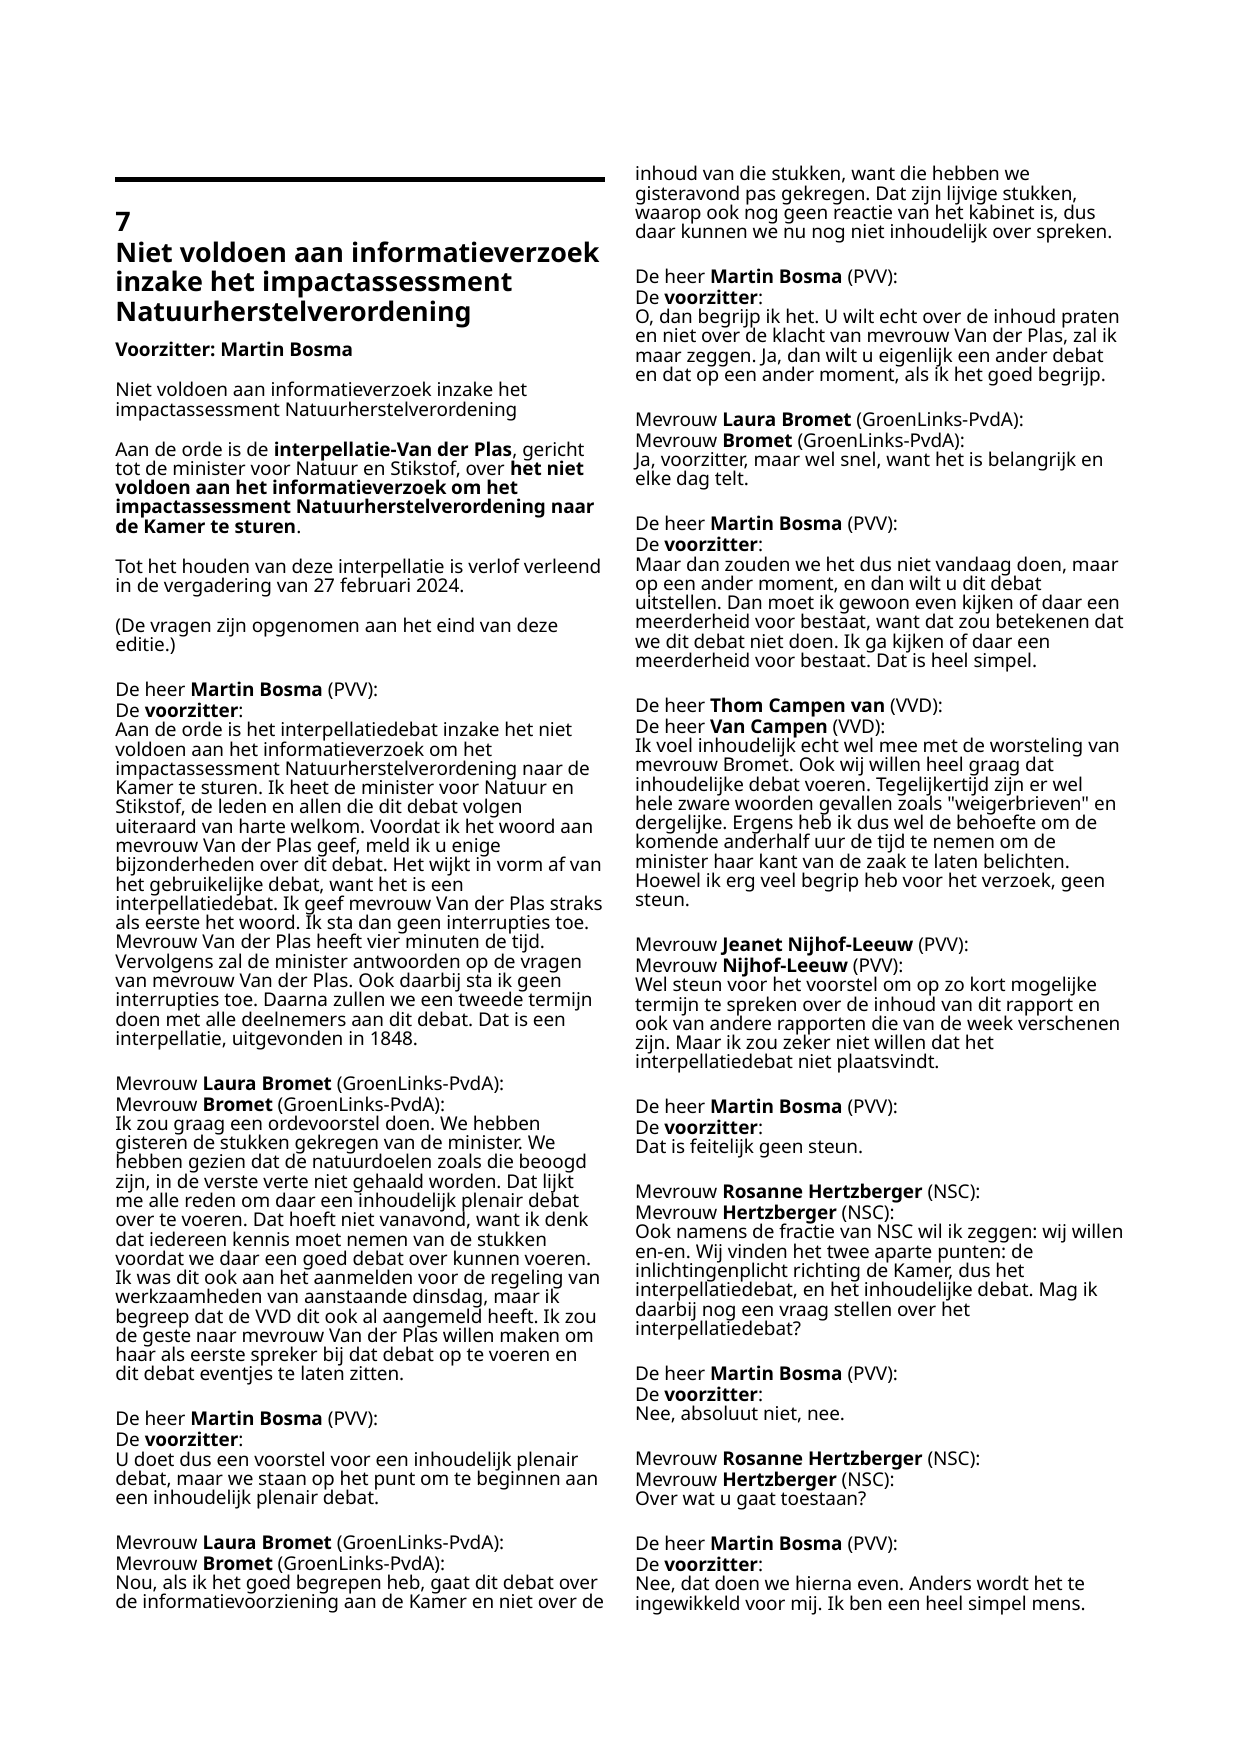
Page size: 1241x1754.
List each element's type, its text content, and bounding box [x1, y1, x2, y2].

text Mevrouw Bromet (GroenLinks-PvdA): [635, 432, 1125, 451]
text Voorzitter: Martin Bosma [115, 341, 605, 361]
text De voorzitter: [635, 1386, 1125, 1405]
text Mevrouw Hertzberger (NSC): [635, 1204, 1125, 1223]
text Mevrouw Rosanne Hertzberger (NSC): [635, 1178, 1125, 1204]
text De voorzitter: [635, 1556, 1125, 1575]
text Wel steun voor het voorstel om op zo kort mogelijke termijn te spreken over de inhoud van dit rapport en ook van andere rapporten die van de week verschenen zijn. Maar ik zou zeker niet willen dat het interpellatiedebat niet plaatsvindt. [635, 976, 1125, 1073]
text De voorzitter: [635, 536, 1125, 556]
text 7 [115, 203, 605, 239]
text Mevrouw Bromet (GroenLinks-PvdA): [115, 1555, 605, 1574]
text Mevrouw Hertzberger (NSC): [635, 1471, 1125, 1490]
text Ja, voorzitter, maar wel snel, want het is belangrijk en elke dag telt. [635, 451, 1125, 490]
text Mevrouw Laura Bromet (GroenLinks-PvdA): [115, 1070, 605, 1096]
text De heer Martin Bosma (PVV): [115, 1406, 605, 1431]
text Nee, absoluut niet, nee. [635, 1405, 1125, 1424]
text (De vragen zijn opgenomen aan het eind van deze editie.) [115, 617, 605, 656]
text De voorzitter: [635, 1119, 1125, 1138]
text De voorzitter: [115, 702, 605, 721]
text Aan de orde is het interpellatiedebat inzake het niet voldoen aan het informatieverzoek om het impactassessment Natuurherstelverordening naar de Kamer te sturen. Ik heet de minister voor Natuur en Stikstof, de leden en allen die dit debat volgen uiteraard van harte welkom. Voordat ik het woord aan mevrouw Van der Plas geef, meld ik u enige bijzonderheden over dit debat. Het wijkt in vorm af van het gebruikelijke debat, want het is een interpellatiedebat. Ik geef mevrouw Van der Plas straks als eerste het woord. Ik sta dan geen interrupties toe. Mevrouw Van der Plas heeft vier minuten de tijd. Vervolgens zal de minister antwoorden op de vragen van mevrouw Van der Plas. Ook daarbij sta ik geen interrupties toe. Daarna zullen we een tweede termijn doen met alle deelnemers aan dit debat. Dat is een interpellatie, uitgevonden in 1848. [115, 721, 605, 1049]
text Mevrouw Jeanet Nijhof-Leeuw (PVV): [635, 931, 1125, 957]
text Niet voldoen aan informatieverzoek inzake het impactassessment Natuurherstelverordening [115, 239, 605, 341]
text Mevrouw Nijhof-Leeuw (PVV): [635, 957, 1125, 976]
text Nee, dat doen we hierna even. Anders wordt het te ingewikkeld voor mij. Ik ben een heel simpel mens. [635, 1575, 1125, 1614]
text De heer Martin Bosma (PVV): [635, 1093, 1125, 1119]
text Maar dan zouden we het dus niet vandaag doen, maar op een ander moment, en dan wilt u dit debat uitstellen. Dan moet ik gewoon even kijken of daar een meerderheid voor bestaat, want dat zou betekenen dat we dit debat niet doen. Ik ga kijken of daar een meerderheid voor bestaat. Dat is heel simpel. [635, 556, 1125, 671]
text Tot het houden van deze interpellatie is verlof verleend in de vergadering van 27 februari 2024. [115, 558, 605, 596]
text De heer Martin Bosma (PVV): [635, 263, 1125, 289]
text Over wat u gaat toestaan? [635, 1490, 1125, 1509]
text Mevrouw Laura Bromet (GroenLinks-PvdA): [115, 1529, 605, 1555]
text De voorzitter: [115, 1431, 605, 1451]
text De heer Thom Campen van (VVD): [635, 692, 1125, 718]
text De heer Martin Bosma (PVV): [635, 511, 1125, 536]
text Ik voel inhoudelijk echt wel mee met de worsteling van mevrouw Bromet. Ook wij willen heel graag dat inhoudelijke debat voeren. Tegelijkertijd zijn er wel hele zware woorden gevallen zoals "weigerbrieven" en dergelijke. Ergens heb ik dus wel de behoefte om de komende anderhalf uur de tijd te nemen om de minister haar kant van de zaak te laten belichten. Hoewel ik erg veel begrip heb voor het verzoek, geen steun. [635, 737, 1125, 910]
text Niet voldoen aan informatieverzoek inzake het impactassessment Natuurherstelverordening [115, 381, 605, 420]
text Nou, als ik het goed begrepen heb, gaat dit debat over de informatievoorziening aan de Kamer en niet over de [115, 1574, 605, 1613]
text De heer Martin Bosma (PVV): [635, 1360, 1125, 1386]
text inhoud van die stukken, want die hebben we gisteravond pas gekregen. Dat zijn lijvige stukken, waarop ook nog geen reactie van het kabinet is, dus daar kunnen we nu nog niet inhoudelijk over spreken. [635, 165, 1125, 242]
text O, dan begrijp ik het. U wilt echt over de inhoud praten en niet over de klacht van mevrouw Van der Plas, zal ik maar zeggen. Ja, dan wilt u eigenlijk een ander debat en dat op een ander moment, als ik het goed begrijp. [635, 308, 1125, 385]
text U doet dus een voorstel voor een inhoudelijk plenair debat, maar we staan op het punt om te beginnen aan een inhoudelijk plenair debat. [115, 1451, 605, 1508]
text Ook namens de fractie van NSC wil ik zeggen: wij willen en-en. Wij vinden het twee aparte punten: de inlichtingenplicht richting de Kamer, dus het interpellatiedebat, en het inhoudelijke debat. Mag ik daarbij nog een vraag stellen over het interpellatiedebat? [635, 1223, 1125, 1339]
text Mevrouw Laura Bromet (GroenLinks-PvdA): [635, 406, 1125, 432]
text De heer Van Campen (VVD): [635, 718, 1125, 737]
text Mevrouw Bromet (GroenLinks-PvdA): [115, 1096, 605, 1115]
text De voorzitter: [635, 289, 1125, 308]
text Aan de orde is de interpellatie-Van der Plas, gericht tot de minister voor Natuur en Stikstof, over het niet voldoen aan het informatieverzoek om het impactassessment Natuurherstelverordening naar de Kamer te sturen. [115, 441, 605, 537]
text Mevrouw Rosanne Hertzberger (NSC): [635, 1445, 1125, 1471]
text De heer Martin Bosma (PVV): [115, 676, 605, 702]
text Ik zou graag een ordevoorstel doen. We hebben gisteren de stukken gekregen van de minister. We hebben gezien dat de natuurdoelen zoals die beoogd zijn, in de verste verte niet gehaald worden. Dat lijkt me alle reden om daar een inhoudelijk plenair debat over te voeren. Dat hoeft niet vanavond, want ik denk dat iedereen kennis moet nemen van de stukken voordat we daar een goed debat over kunnen voeren. Ik was dit ook aan het aanmelden voor de regeling van werkzaamheden van aanstaande dinsdag, maar ik begreep dat de VVD dit ook al aangemeld heeft. Ik zou de geste naar mevrouw Van der Plas willen maken om haar als eerste spreker bij dat debat op te voeren en dit debat eventjes te laten zitten. [115, 1115, 605, 1385]
text Dat is feitelijk geen steun. [635, 1138, 1125, 1158]
text De heer Martin Bosma (PVV): [635, 1530, 1125, 1556]
